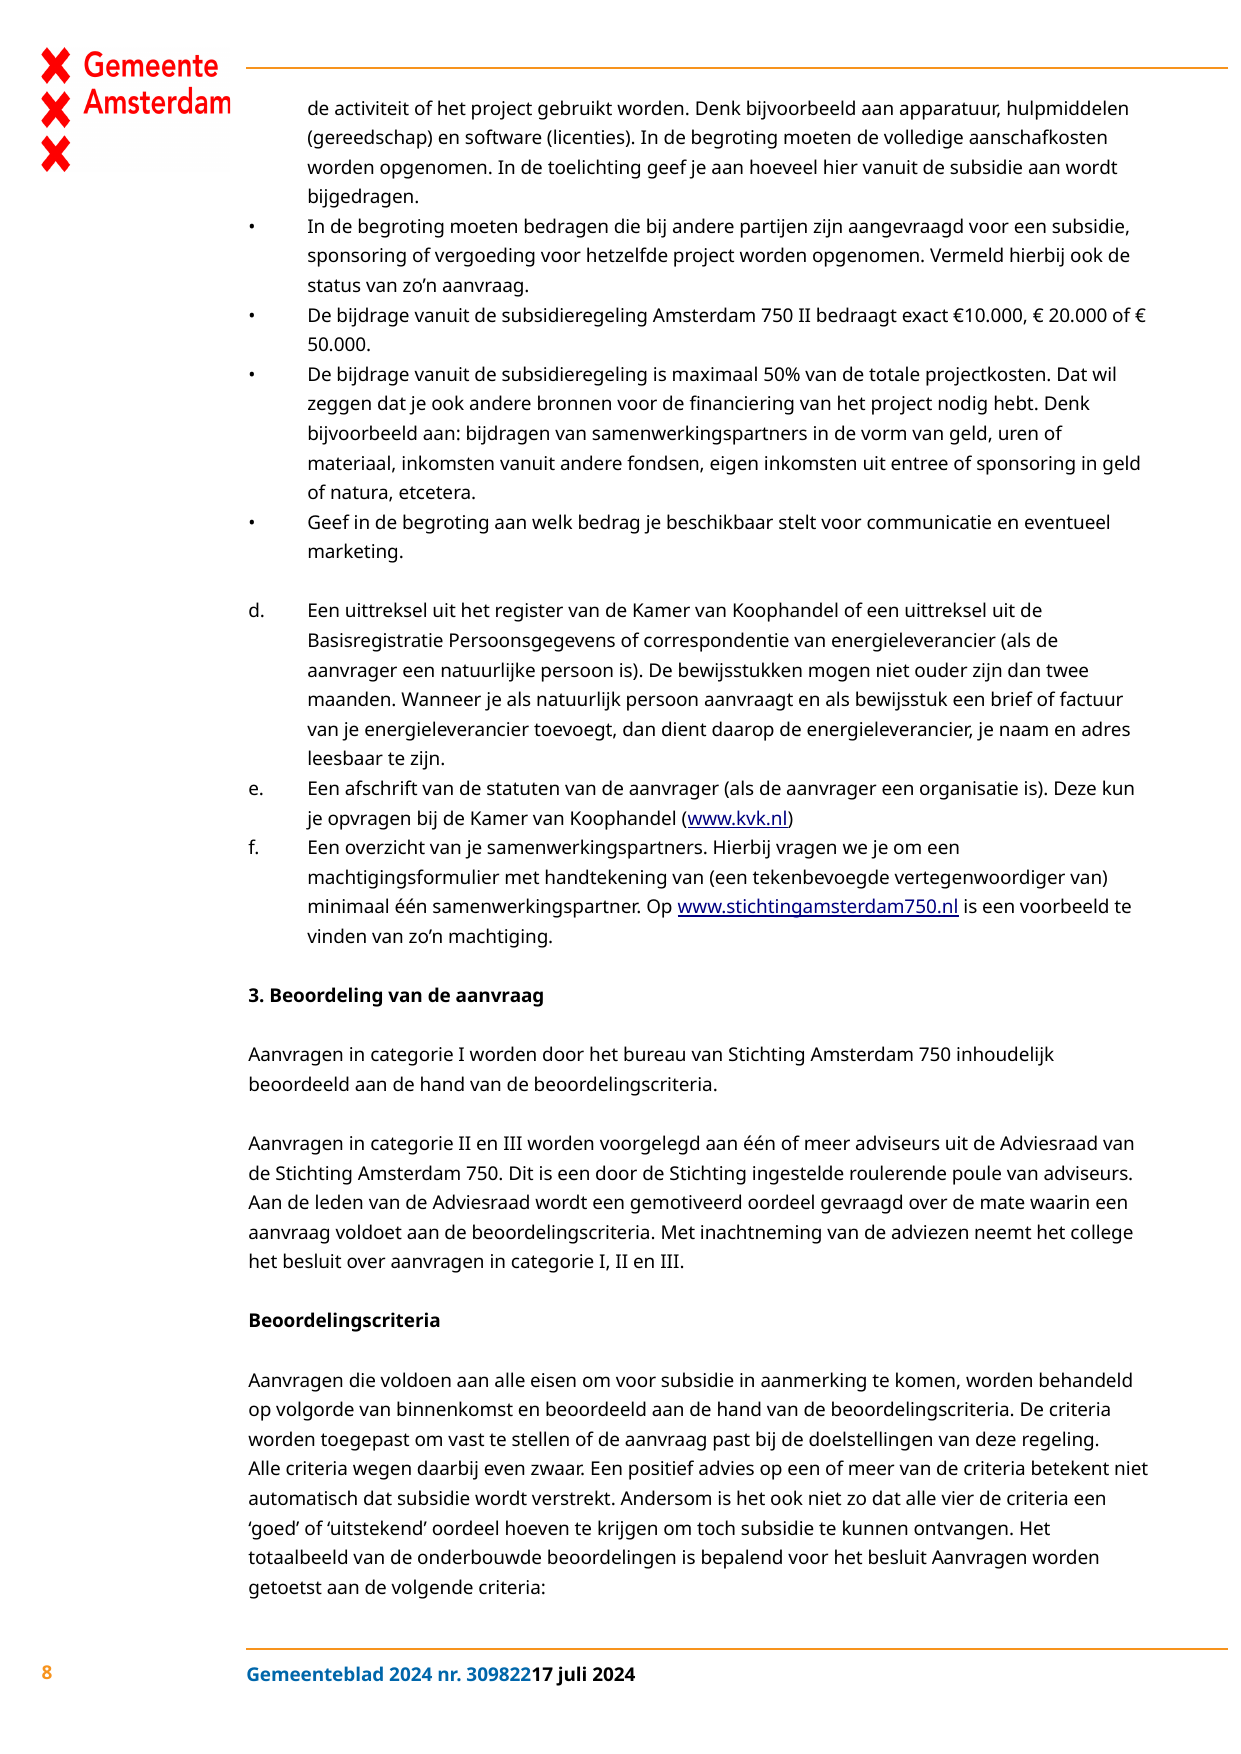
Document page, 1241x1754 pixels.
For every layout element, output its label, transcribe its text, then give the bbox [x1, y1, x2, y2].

list Geef in de begroting aan welk bedrag je beschikbaar stelt voor communicatie en eventueel marketing. [248, 509, 1152, 564]
text Alle criteria wegen daarbij even zwaar. Een positief advies op een of meer van de criteria betekent niet automatisch dat subsidie wordt verstrekt. Andersom is het ook niet zo dat alle vier de criteria een ‘goed’ of ‘uitstekend’ oordeel hoeven te krijgen om toch subsidie te kunnen ontvangen. Het totaalbeeld van de onderbouwde beoordelingen is bepalend voor het besluit Aanvragen worden getoetst aan de volgende criteria: [248, 1456, 1152, 1600]
list De bijdrage vanuit de subsidieregeling is maximaal 50% van de totale projectkosten. Dat wil zeggen dat je ook andere bronnen voor de financiering van het project nodig hebt. Denk bijvoorbeeld aan: bijdragen van samenwerkingspartners in de vorm van geld, uren of materiaal, inkomsten vanuit andere fondsen, eigen inkomsten uit entree of sponsoring in geld of natura, etcetera. [248, 361, 1152, 505]
list de activiteit of het project gebruikt worden. Denk bijvoorbeeld aan apparatuur, hulpmiddelen (gereedschap) en software (licenties). In de begroting moeten de volledige aanschafkosten worden opgenomen. In de toelichting geef je aan hoeveel hier vanuit de subsidie aan wordt bijgedragen. [248, 95, 1152, 209]
picture [41, 47, 231, 172]
text 3. Beoordeling van de aanvraag [248, 982, 1152, 1008]
text Beoordelingscriteria [248, 1308, 1152, 1333]
list Een overzicht van je samenwerkingspartners. Hierbij vragen we je om een machtigingsformulier met handtekening van (een tekenbevoegde vertegenwoordiger van) minimaal één samenwerkingspartner. Op www.stichtingamsterdam750.nl is een voorbeeld te vinden van zo’n machtiging. [248, 834, 1152, 949]
text Aanvragen in categorie II en III worden voorgelegd aan één of meer adviseurs uit de Adviesraad van de Stichting Amsterdam 750. Dit is een door de Stichting ingestelde roulerende poule van adviseurs. Aan de leden van de Adviesraad wordt een gemotiveerd oordeel gevraagd over de mate waarin een aanvraag voldoet aan de beoordelingscriteria. Met inachtneming van de adviezen neemt het college het besluit over aanvragen in categorie I, II en III. [248, 1130, 1152, 1274]
list De bijdrage vanuit de subsidieregeling Amsterdam 750 II bedraagt exact €10.000, € 20.000 of € 50.000. [248, 302, 1152, 357]
text Aanvragen in categorie I worden door het bureau van Stichting Amsterdam 750 inhoudelijk beoordeeld aan de hand van de beoordelingscriteria. [248, 1041, 1152, 1097]
text Aanvragen die voldoen aan alle eisen om voor subsidie in aanmerking te komen, worden behandeld op volgorde van binnenkomst en beoordeeld aan de hand van de beoordelingscriteria. De criteria worden toegepast om vast te stellen of de aanvraag past bij de doelstellingen van deze regeling. [248, 1367, 1152, 1452]
list In de begroting moeten bedragen die bij andere partijen zijn aangevraagd voor een subsidie, sponsoring of vergoeding voor hetzelfde project worden opgenomen. Vermeld hierbij ook de status van zo’n aanvraag. [248, 213, 1152, 298]
list Een afschrift van de statuten van de aanvrager (als de aanvrager een organisatie is). Deze kun je opvragen bij de Kamer van Koophandel (www.kvk.nl) [248, 775, 1152, 831]
list Een uittreksel uit het register van de Kamer van Koophandel of een uittreksel uit de Basisregistratie Persoonsgegevens of correspondentie van energieleverancier (als de aanvrager een natuurlijke persoon is). De bewijsstukken mogen niet ouder zijn dan twee maanden. Wanneer je als natuurlijk persoon aanvraagt en als bewijsstuk een brief of factuur van je energieleverancier toevoegt, dan dient daarop de energieleverancier, je naam en adres leesbaar te zijn. [248, 598, 1152, 771]
